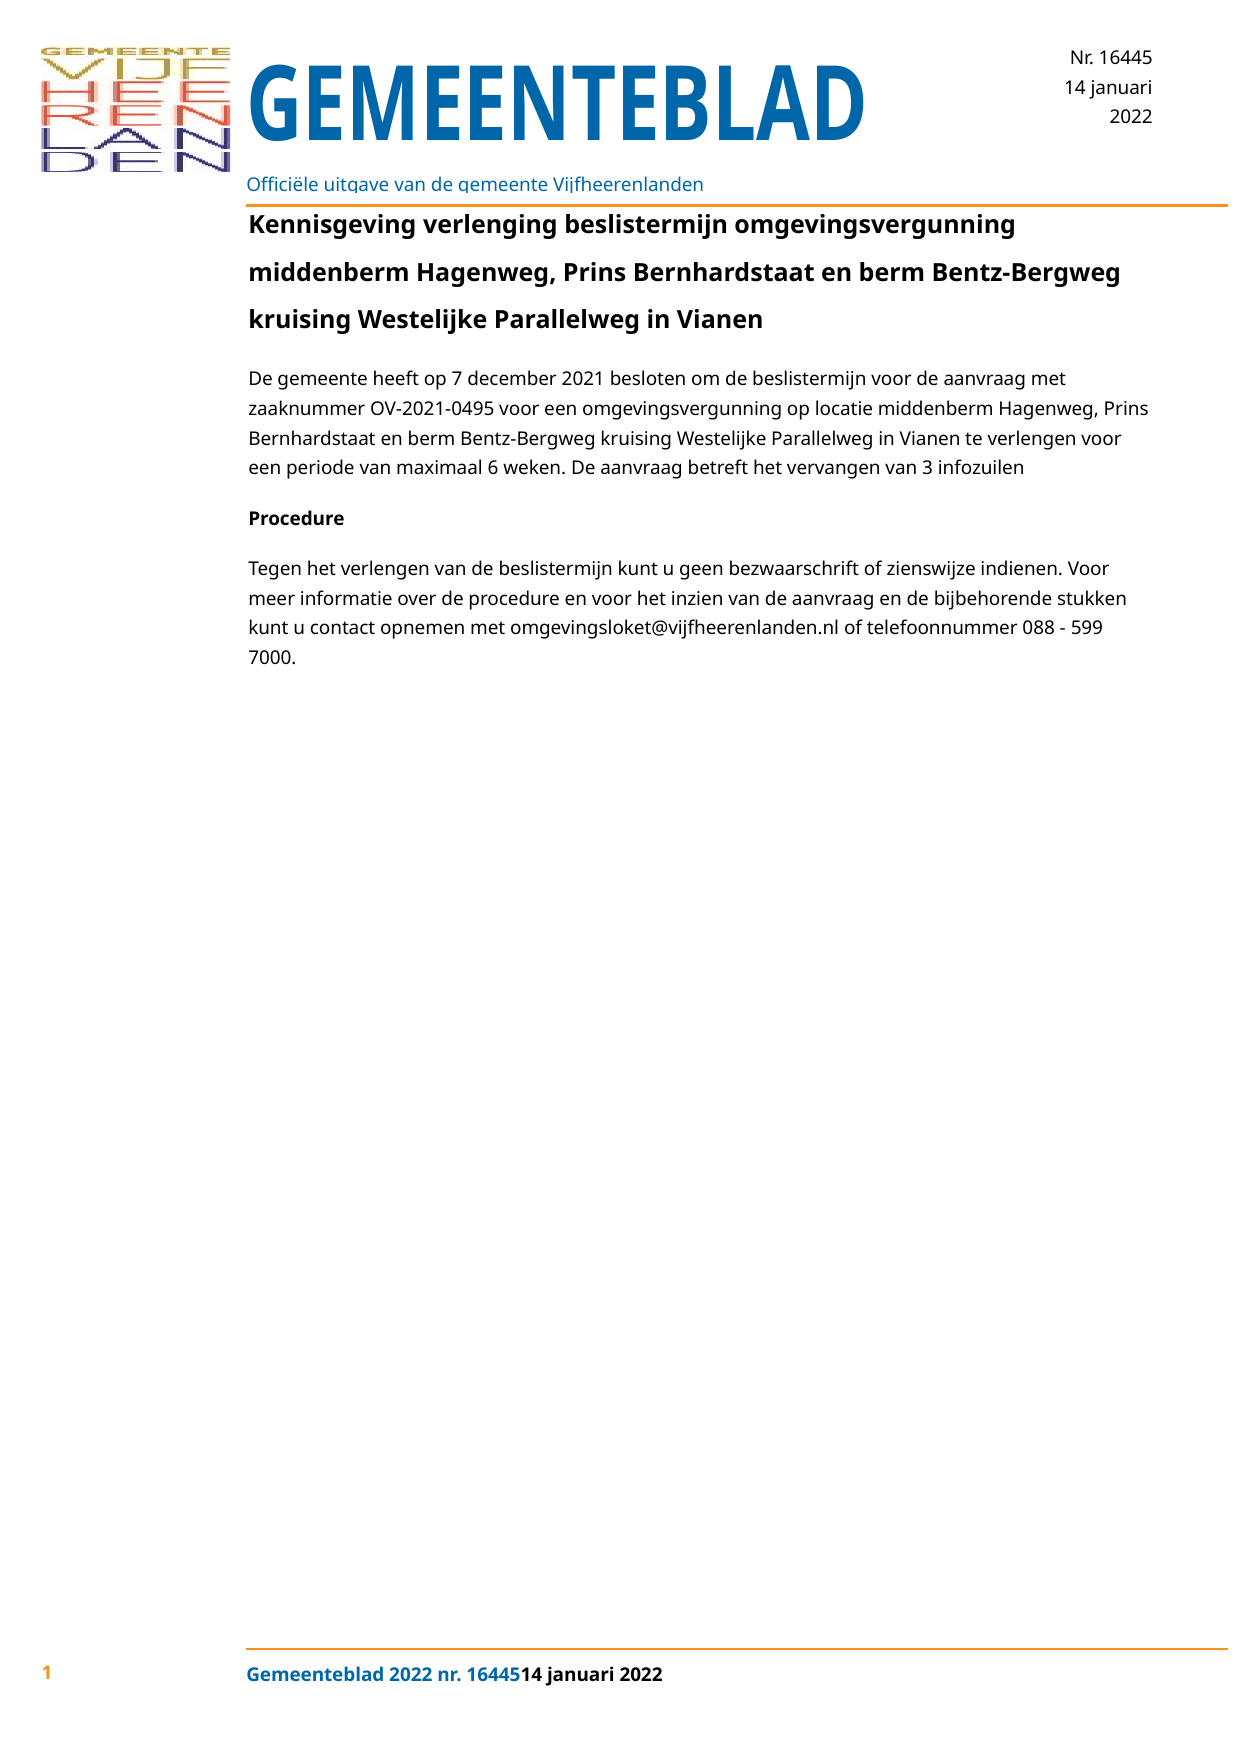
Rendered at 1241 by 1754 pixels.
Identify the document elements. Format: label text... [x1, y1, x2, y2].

text Kennisgeving verlenging beslistermijn omgevingsvergunning middenberm Hagenweg, Prins Bernhardstaat en berm Bentz-Bergweg kruising Westelijke Parallelweg in Vianen [248, 207, 1152, 336]
picture [41, 47, 231, 172]
text Procedure [248, 505, 1152, 530]
text Tegen het verlengen van de beslistermijn kunt u geen bezwaarschrift of zienswijze indienen. Voor meer informatie over de procedure en voor het inzien van de aanvraag en de bijbehorende stukken kunt u contact opnemen met omgevingsloket@vijfheerenlanden.nl of telefoonnummer 088 - 599 7000. [248, 555, 1152, 669]
text De gemeente heeft op 7 december 2021 besloten om de beslistermijn voor de aanvraag met zaaknummer OV-2021-0495 voor een omgevingsvergunning op locatie middenberm Hagenweg, Prins Bernhardstaat en berm Bentz-Bergweg kruising Westelijke Parallelweg in Vianen te verlengen voor een periode van maximaal 6 weken. De aanvraag betreft het vervangen van 3 infozuilen [248, 366, 1152, 480]
